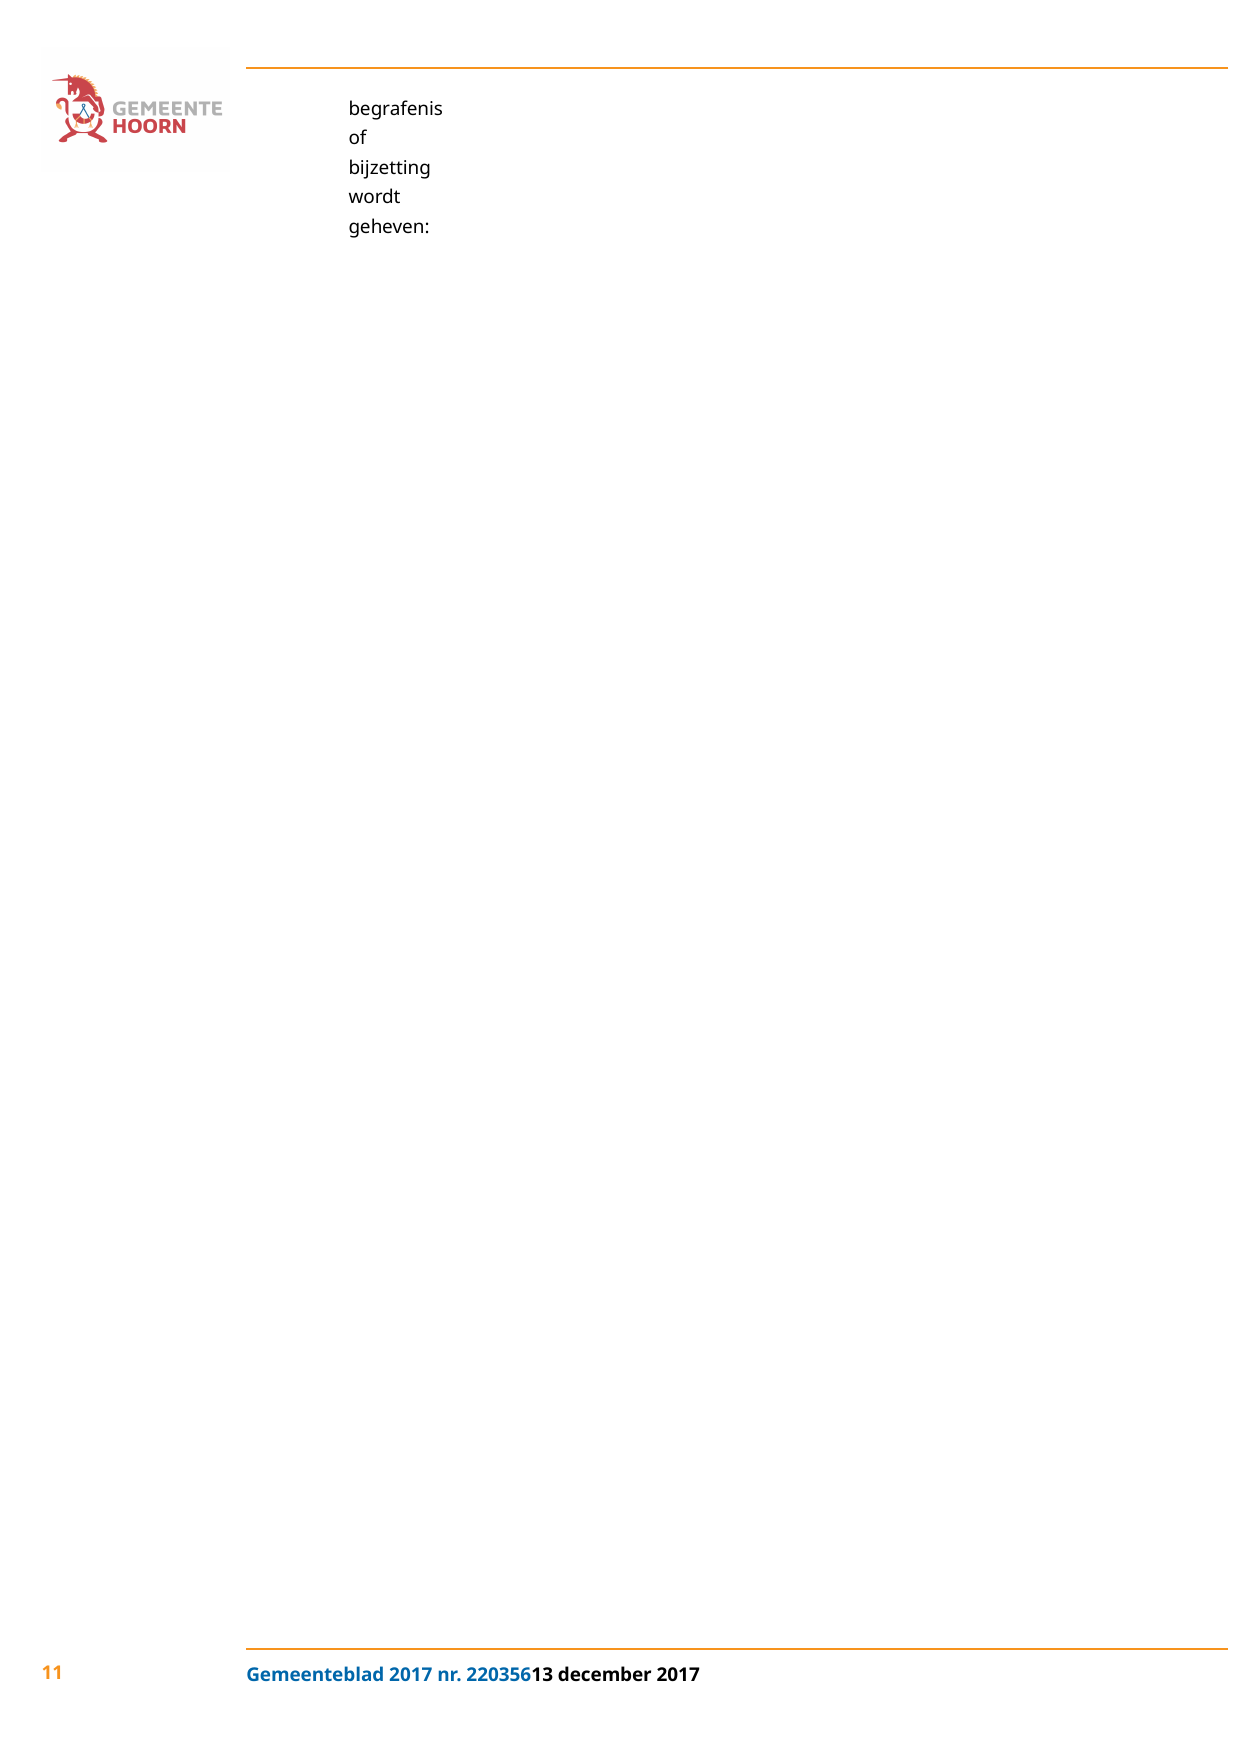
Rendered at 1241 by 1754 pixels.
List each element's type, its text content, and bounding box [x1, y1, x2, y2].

table_cell [248, 239, 348, 264]
table_cell [449, 95, 549, 239]
table_cell [348, 239, 449, 264]
table_cell [248, 95, 348, 239]
picture [41, 47, 231, 172]
table_cell begrafenis of bijzetting wordt geheven: [348, 95, 449, 239]
table_cell [449, 239, 549, 264]
